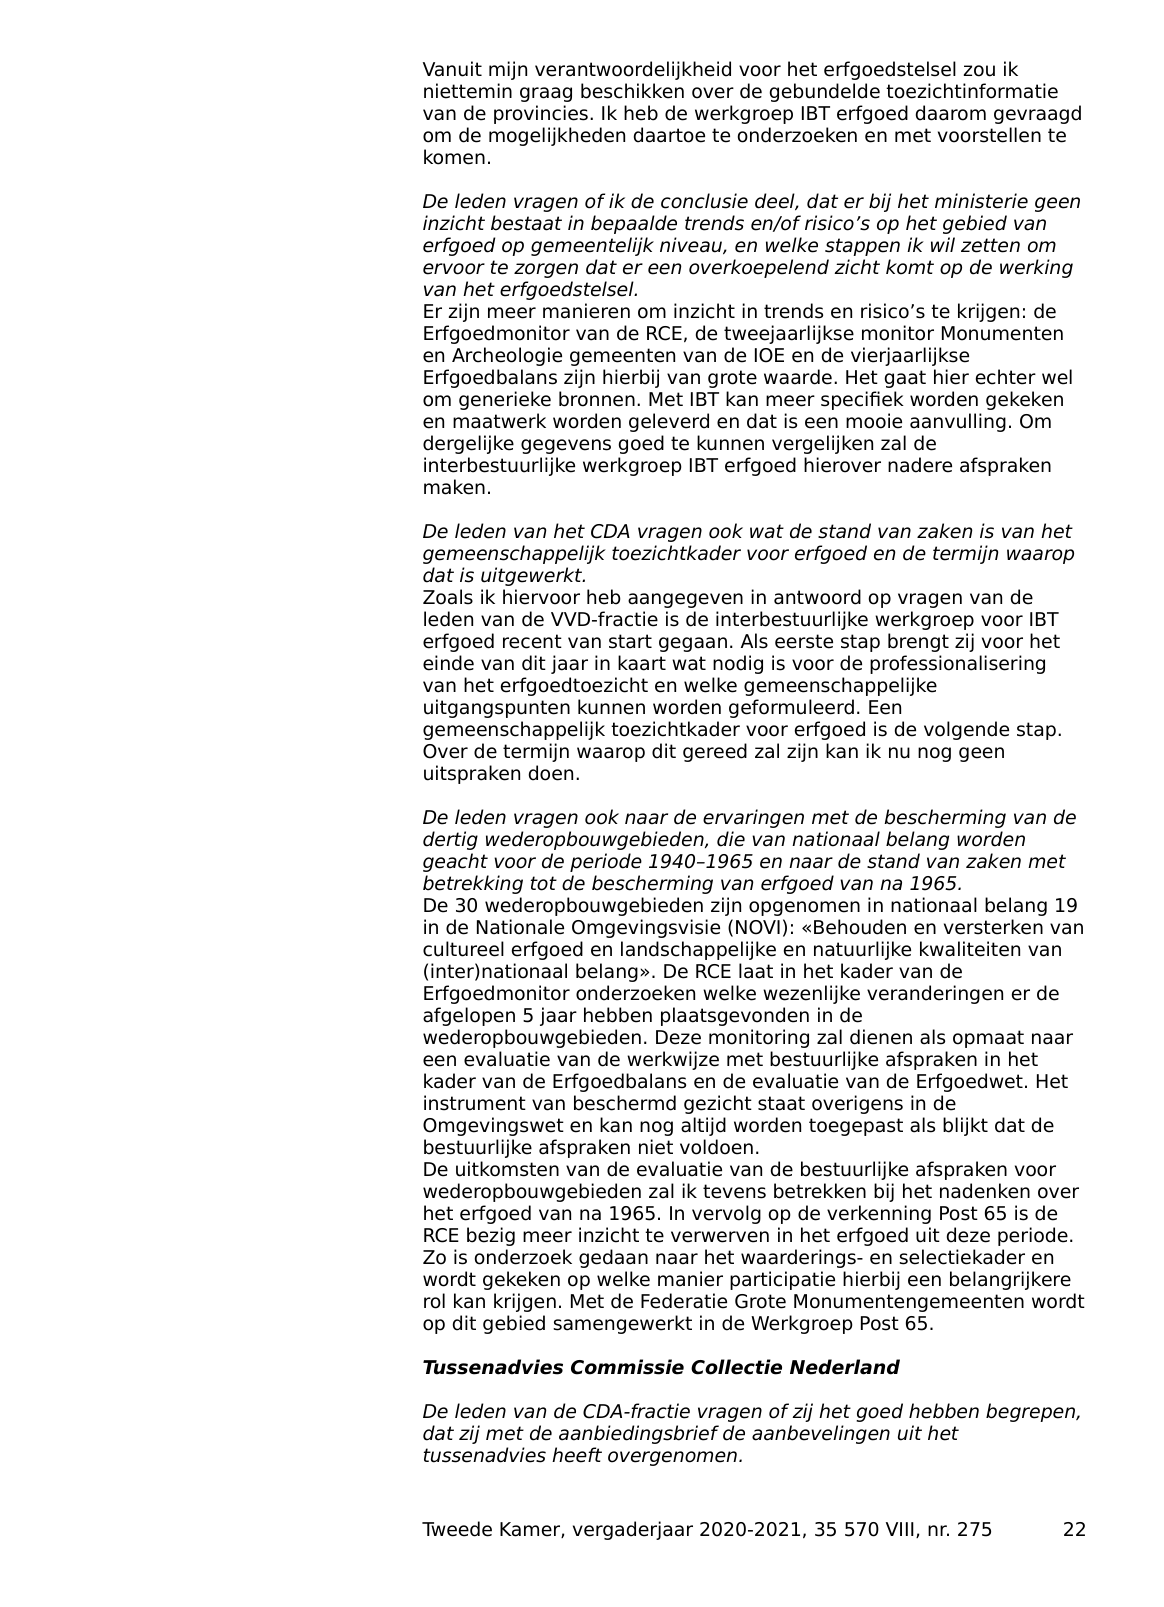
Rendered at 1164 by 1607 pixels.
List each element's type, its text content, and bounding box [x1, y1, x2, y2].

text Vanuit mijn verantwoordelijkheid voor het erfgoedstelsel zou ik niettemin graag beschikken over de gebundelde toezichtinformatie van de provincies. Ik heb de werkgroep IBT erfgoed daarom gevraagd om de mogelijkheden daartoe te onderzoeken en met voorstellen te komen. [422, 59, 1087, 169]
text Er zijn meer manieren om inzicht in trends en risico’s te krijgen: de Erfgoedmonitor van de RCE, de tweejaarlijkse monitor Monumenten en Archeologie gemeenten van de IOE en de vierjaarlijkse Erfgoedbalans zijn hierbij van grote waarde. Het gaat hier echter wel om generieke bronnen. Met IBT kan meer specifiek worden gekeken en maatwerk worden geleverd en dat is een mooie aanvulling. Om dergelijke gegevens goed te kunnen vergelijken zal de interbestuurlijke werkgroep IBT erfgoed hierover nadere afspraken maken. [422, 301, 1087, 499]
subtitle Tussenadvies Commissie Collectie Nederland [422, 1357, 1087, 1379]
text Zoals ik hiervoor heb aangegeven in antwoord op vragen van de leden van de VVD-fractie is de interbestuurlijke werkgroep voor IBT erfgoed recent van start gegaan. Als eerste stap brengt zij voor het einde van dit jaar in kaart wat nodig is voor de professionalisering van het erfgoedtoezicht en welke gemeenschappelijke uitgangspunten kunnen worden geformuleerd. Een gemeenschappelijk toezichtkader voor erfgoed is de volgende stap. Over de termijn waarop dit gereed zal zijn kan ik nu nog geen uitspraken doen. [422, 587, 1087, 785]
text De leden van de CDA-fractie vragen of zij het goed hebben begrepen, dat zij met de aanbiedingsbrief de aanbevelingen uit het tussenadvies heeft overgenomen. [422, 1401, 1087, 1467]
text De uitkomsten van de evaluatie van de bestuurlijke afspraken voor wederopbouwgebieden zal ik tevens betrekken bij het nadenken over het erfgoed van na 1965. In vervolg op de verkenning Post 65 is de RCE bezig meer inzicht te verwerven in het erfgoed uit deze periode. Zo is onderzoek gedaan naar het waarderings- en selectiekader en wordt gekeken op welke manier participatie hierbij een belangrijkere rol kan krijgen. Met de Federatie Grote Monumentengemeenten wordt op dit gebied samengewerkt in de Werkgroep Post 65. [422, 1159, 1087, 1334]
text De leden vragen ook naar de ervaringen met de bescherming van de dertig wederopbouwgebieden, die van nationaal belang worden geacht voor de periode 1940–1965 en naar de stand van zaken met betrekking tot de bescherming van erfgoed van na 1965. [422, 807, 1087, 895]
text De leden vragen of ik de conclusie deel, dat er bij het ministerie geen inzicht bestaat in bepaalde trends en/of risico’s op het gebied van erfgoed op gemeentelijk niveau, en welke stappen ik wil zetten om ervoor te zorgen dat er een overkoepelend zicht komt op de werking van het erfgoedstelsel. [422, 191, 1087, 301]
text De leden van het CDA vragen ook wat de stand van zaken is van het gemeenschappelijk toezichtkader voor erfgoed en de termijn waarop dat is uitgewerkt. [422, 521, 1087, 587]
text De 30 wederopbouwgebieden zijn opgenomen in nationaal belang 19 in de Nationale Omgevingsvisie (NOVI): «Behouden en versterken van cultureel erfgoed en landschappelijke en natuurlijke kwaliteiten van (inter)nationaal belang». De RCE laat in het kader van de Erfgoedmonitor onderzoeken welke wezenlijke veranderingen er de afgelopen 5 jaar hebben plaatsgevonden in de wederopbouwgebieden. Deze monitoring zal dienen als opmaat naar een evaluatie van de werkwijze met bestuurlijke afspraken in het kader van de Erfgoedbalans en de evaluatie van de Erfgoedwet. Het instrument van beschermd gezicht staat overigens in de Omgevingswet en kan nog altijd worden toegepast als blijkt dat de bestuurlijke afspraken niet voldoen. [422, 895, 1087, 1159]
